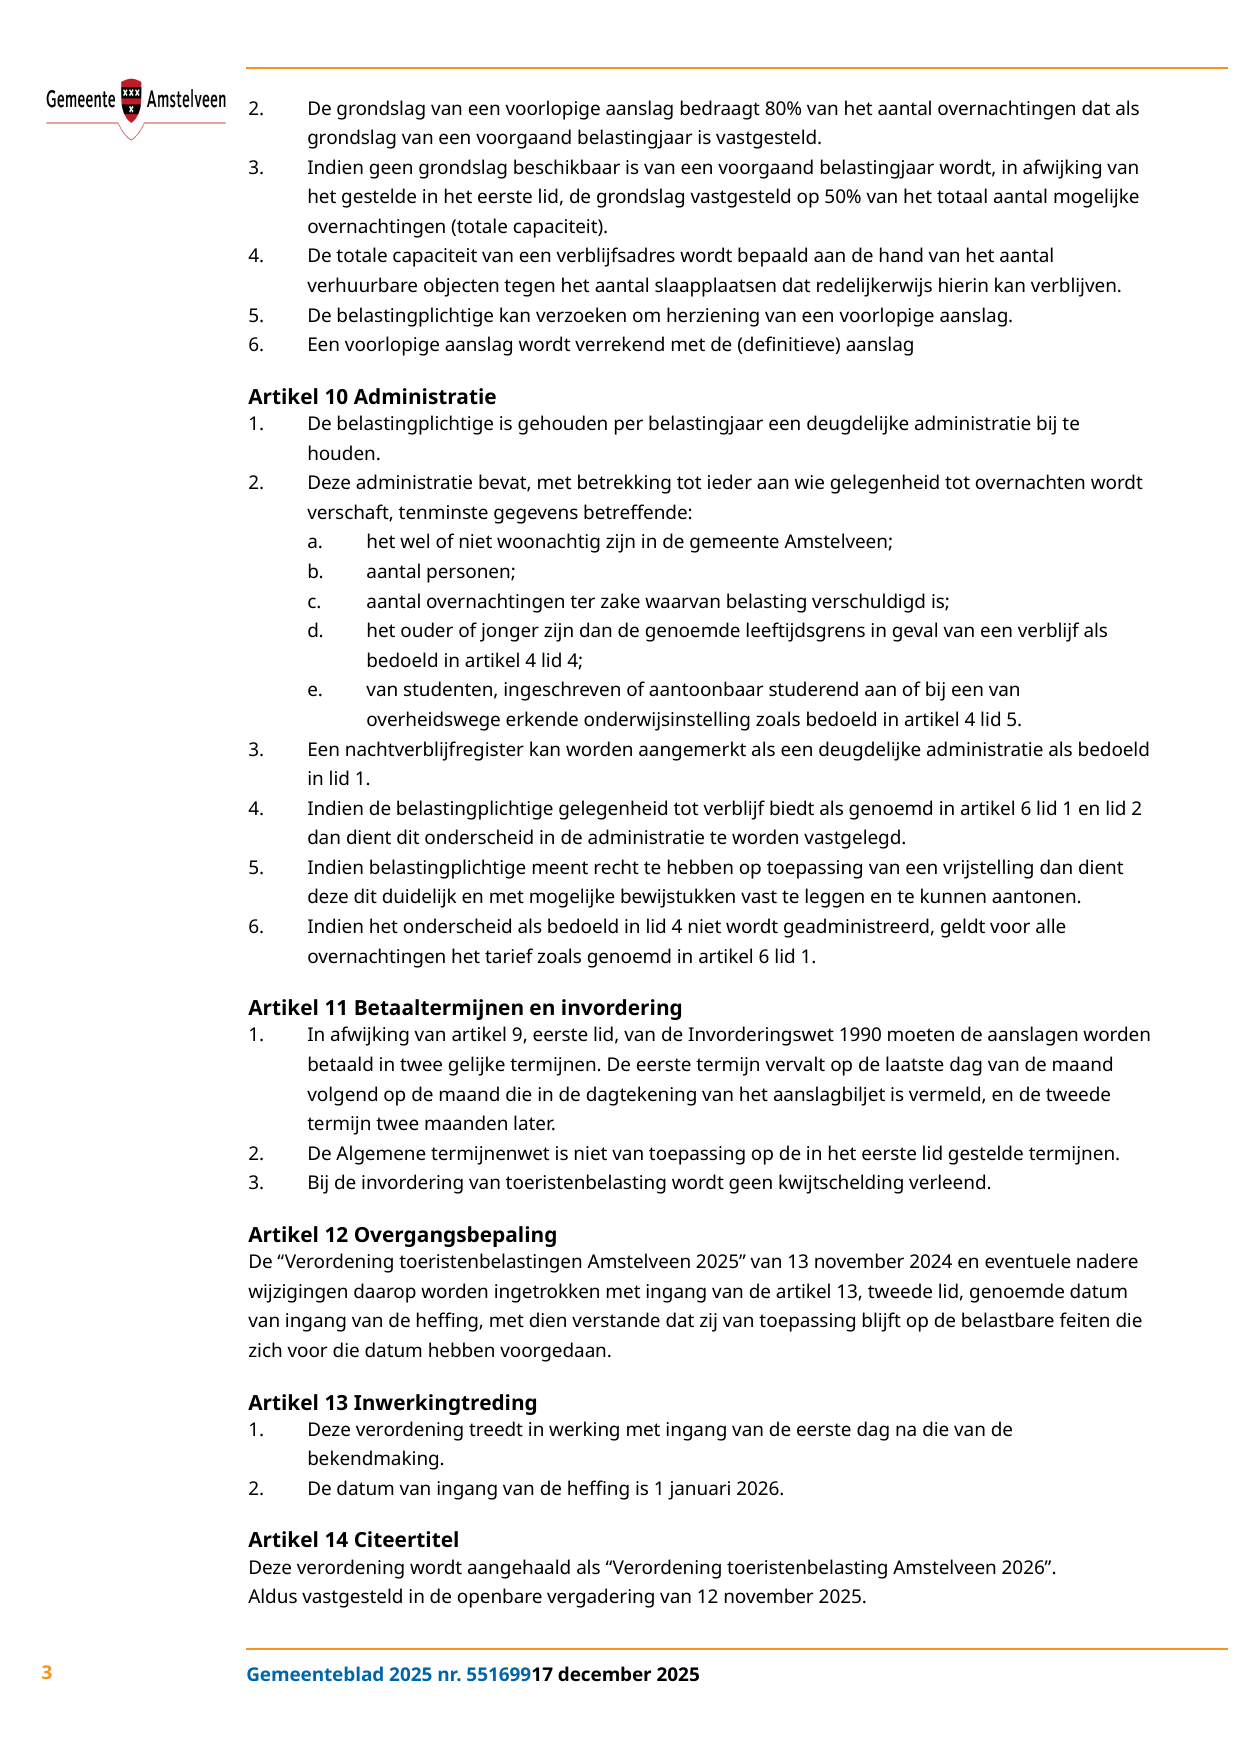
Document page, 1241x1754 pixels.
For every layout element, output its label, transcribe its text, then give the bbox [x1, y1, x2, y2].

picture [41, 47, 231, 172]
text Artikel 10 Administratie [248, 382, 1152, 410]
list Deze verordening treedt in werking met ingang van de eerste dag na die van de bekendmaking. [248, 1416, 1152, 1471]
text Artikel 14 Citeertitel [248, 1526, 1152, 1554]
list Deze administratie bevat, met betrekking tot ieder aan wie gelegenheid tot overnachten wordt verschaft, tenminste gegevens betreffende: [248, 469, 1152, 525]
list Indien de belastingplichtige gelegenheid tot verblijf biedt als genoemd in artikel 6 lid 1 en lid 2 dan dient dit onderscheid in de administratie te worden vastgelegd. [248, 795, 1152, 850]
list het ouder of jonger zijn dan de genoemde leeftijdsgrens in geval van een verblijf als bedoeld in artikel 4 lid 4; [307, 617, 1152, 673]
text De “Verordening toeristenbelastingen Amstelveen 2025” van 13 november 2024 en eventuele nadere wijzigingen daarop worden ingetrokken met ingang van de artikel 13, tweede lid, genoemde datum van ingang van de heffing, met dien verstande dat zij van toepassing blijft op de belastbare feiten die zich voor die datum hebben voorgedaan. [248, 1248, 1152, 1363]
list Een voorlopige aanslag wordt verrekend met de (definitieve) aanslag [248, 331, 1152, 357]
list Een nachtverblijfregister kan worden aangemerkt als een deugdelijke administratie als bedoeld in lid 1. [248, 736, 1152, 791]
list De totale capaciteit van een verblijfsadres wordt bepaald aan de hand van het aantal verhuurbare objecten tegen het aantal slaapplaatsen dat redelijkerwijs hierin kan verblijven. [248, 243, 1152, 298]
list De grondslag van een voorlopige aanslag bedraagt 80% van het aantal overnachtingen dat als grondslag van een voorgaand belastingjaar is vastgesteld. [248, 95, 1152, 150]
list het wel of niet woonachtig zijn in de gemeente Amstelveen; [307, 529, 1152, 554]
list van studenten, ingeschreven of aantoonbaar studerend aan of bij een van overheidswege erkende onderwijsinstelling zoals bedoeld in artikel 4 lid 5. [307, 677, 1152, 732]
text Artikel 13 Inwerkingtreding [248, 1388, 1152, 1416]
list De Algemene termijnenwet is niet van toepassing op de in het eerste lid gestelde termijnen. [248, 1140, 1152, 1166]
text Aldus vastgesteld in de openbare vergadering van 12 november 2025. [248, 1584, 1152, 1609]
text Artikel 12 Overgangsbepaling [248, 1220, 1152, 1248]
text Deze verordening wordt aangehaald als “Verordening toeristenbelasting Amstelveen 2026”. [248, 1554, 1152, 1580]
list Indien geen grondslag beschikbaar is van een voorgaand belastingjaar wordt, in afwijking van het gestelde in het eerste lid, de grondslag vastgesteld op 50% van het totaal aantal mogelijke overnachtingen (totale capaciteit). [248, 154, 1152, 239]
list De datum van ingang van de heffing is 1 januari 2026. [248, 1475, 1152, 1501]
list Indien belastingplichtige meent recht te hebben op toepassing van een vrijstelling dan dient deze dit duidelijk en met mogelijke bewijstukken vast te leggen en te kunnen aantonen. [248, 854, 1152, 909]
list De belastingplichtige kan verzoeken om herziening van een voorlopige aanslag. [248, 302, 1152, 328]
list aantal personen; [307, 558, 1152, 584]
list Bij de invordering van toeristenbelasting wordt geen kwijtschelding verleend. [248, 1169, 1152, 1195]
text Artikel 11 Betaaltermijnen en invordering [248, 993, 1152, 1022]
list Indien het onderscheid als bedoeld in lid 4 niet wordt geadministreerd, geldt voor alle overnachtingen het tarief zoals genoemd in artikel 6 lid 1. [248, 913, 1152, 968]
list De belastingplichtige is gehouden per belastingjaar een deugdelijke administratie bij te houden. [248, 410, 1152, 466]
list aantal overnachtingen ter zake waarvan belasting verschuldigd is; [307, 588, 1152, 613]
list In afwijking van artikel 9, eerste lid, van de Invorderingswet 1990 moeten de aanslagen worden betaald in twee gelijke termijnen. De eerste termijn vervalt op de laatste dag van de maand volgend op de maand die in de dagtekening van het aanslagbiljet is vermeld, en de tweede termijn twee maanden later. [248, 1022, 1152, 1136]
